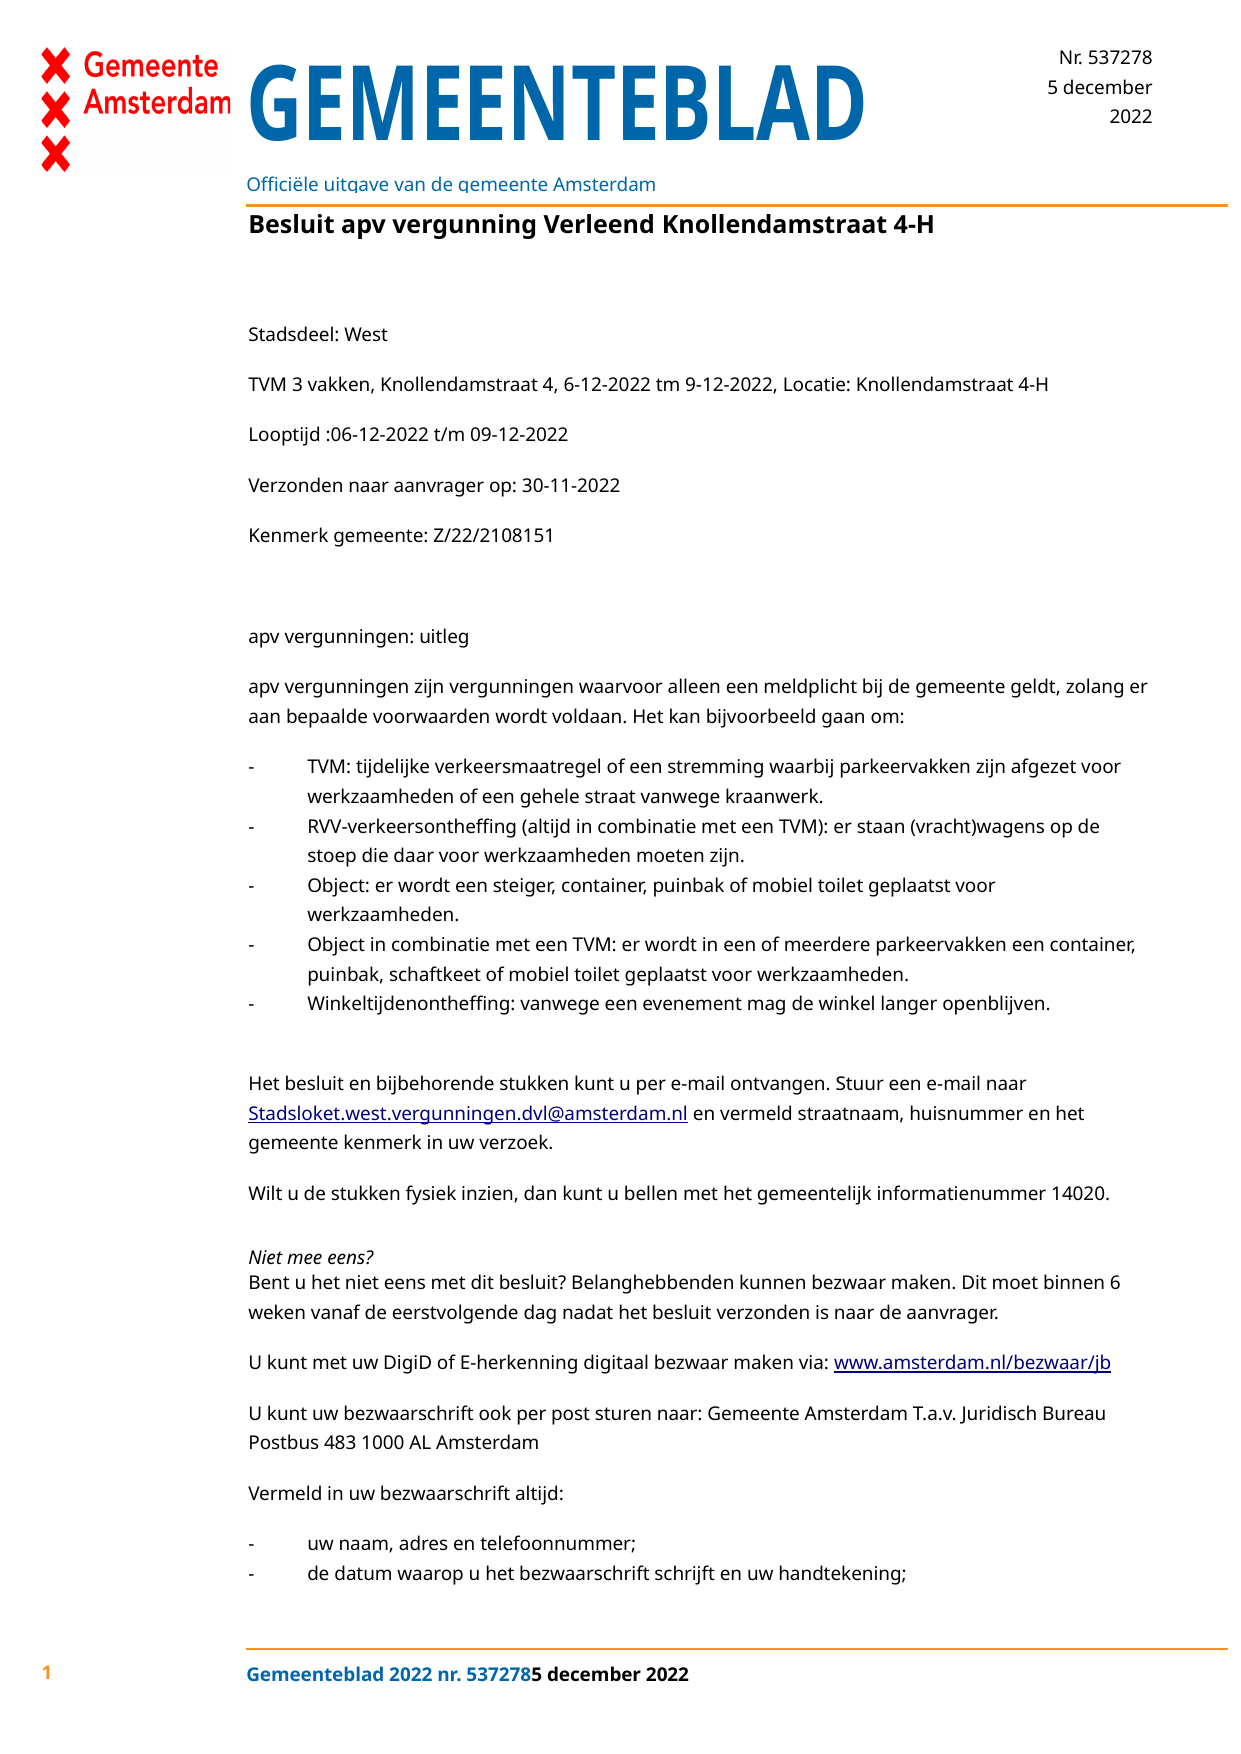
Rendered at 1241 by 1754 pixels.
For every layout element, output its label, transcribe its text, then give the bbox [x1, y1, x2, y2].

text Kenmerk gemeente: Z/22/2108151 [248, 522, 1152, 548]
text Het besluit en bijbehorende stukken kunt u per e-mail ontvangen. Stuur een e-mail naar Stadsloket.west.vergunningen.dvl@amsterdam.nl en vermeld straatnaam, huisnummer en het gemeente kenmerk in uw verzoek. [248, 1070, 1152, 1155]
text Niet mee eens? [248, 1244, 1152, 1269]
list Object: er wordt een steiger, container, puinbak of mobiel toilet geplaatst voor werkzaamheden. [248, 872, 1152, 927]
text U kunt met uw DigiD of E-herkenning digitaal bezwaar maken via: www.amsterdam.nl/bezwaar/jb [248, 1349, 1152, 1375]
text Looptijd :06-12-2022 t/m 09-12-2022 [248, 422, 1152, 447]
text Vermeld in uw bezwaarschrift altijd: [248, 1480, 1152, 1506]
list Winkeltijdenontheffing: vanwege een evenement mag de winkel langer openblijven. [248, 990, 1152, 1016]
text TVM 3 vakken, Knollendamstraat 4, 6-12-2022 tm 9-12-2022, Locatie: Knollendamstraat 4-H [248, 371, 1152, 397]
text Verzonden naar aanvrager op: 30-11-2022 [248, 472, 1152, 498]
list de datum waarop u het bezwaarschrift schrijft en uw handtekening; [248, 1560, 1152, 1586]
list uw naam, adres en telefoonnummer; [248, 1530, 1152, 1556]
text Bent u het niet eens met dit besluit? Belanghebbenden kunnen bezwaar maken. Dit moet binnen 6 weken vanaf de eerstvolgende dag nadat het besluit verzonden is naar de aanvrager. [248, 1269, 1152, 1325]
text Besluit apv vergunning Verleend Knollendamstraat 4-H [248, 207, 1152, 241]
picture [41, 47, 231, 172]
list TVM: tijdelijke verkeersmaatregel of een stremming waarbij parkeervakken zijn afgezet voor werkzaamheden of een gehele straat vanwege kraanwerk. [248, 754, 1152, 809]
list Object in combinatie met een TVM: er wordt in een of meerdere parkeervakken een container, puinbak, schaftkeet of mobiel toilet geplaatst voor werkzaamheden. [248, 931, 1152, 986]
text apv vergunningen: uitleg [248, 623, 1152, 649]
text Wilt u de stukken fysiek inzien, dan kunt u bellen met het gemeentelijk informatienummer 14020. [248, 1180, 1152, 1206]
text Stadsdeel: West [248, 321, 1152, 346]
text apv vergunningen zijn vergunningen waarvoor alleen een meldplicht bij de gemeente geldt, zolang er aan bepaalde voorwaarden wordt voldaan. Het kan bijvoorbeeld gaan om: [248, 674, 1152, 729]
text U kunt uw bezwaarschrift ook per post sturen naar: Gemeente Amsterdam T.a.v. Juridisch Bureau Postbus 483 1000 AL Amsterdam [248, 1400, 1152, 1455]
list RVV-verkeersontheffing (altijd in combinatie met een TVM): er staan (vracht)wagens op de stoep die daar voor werkzaamheden moeten zijn. [248, 813, 1152, 868]
